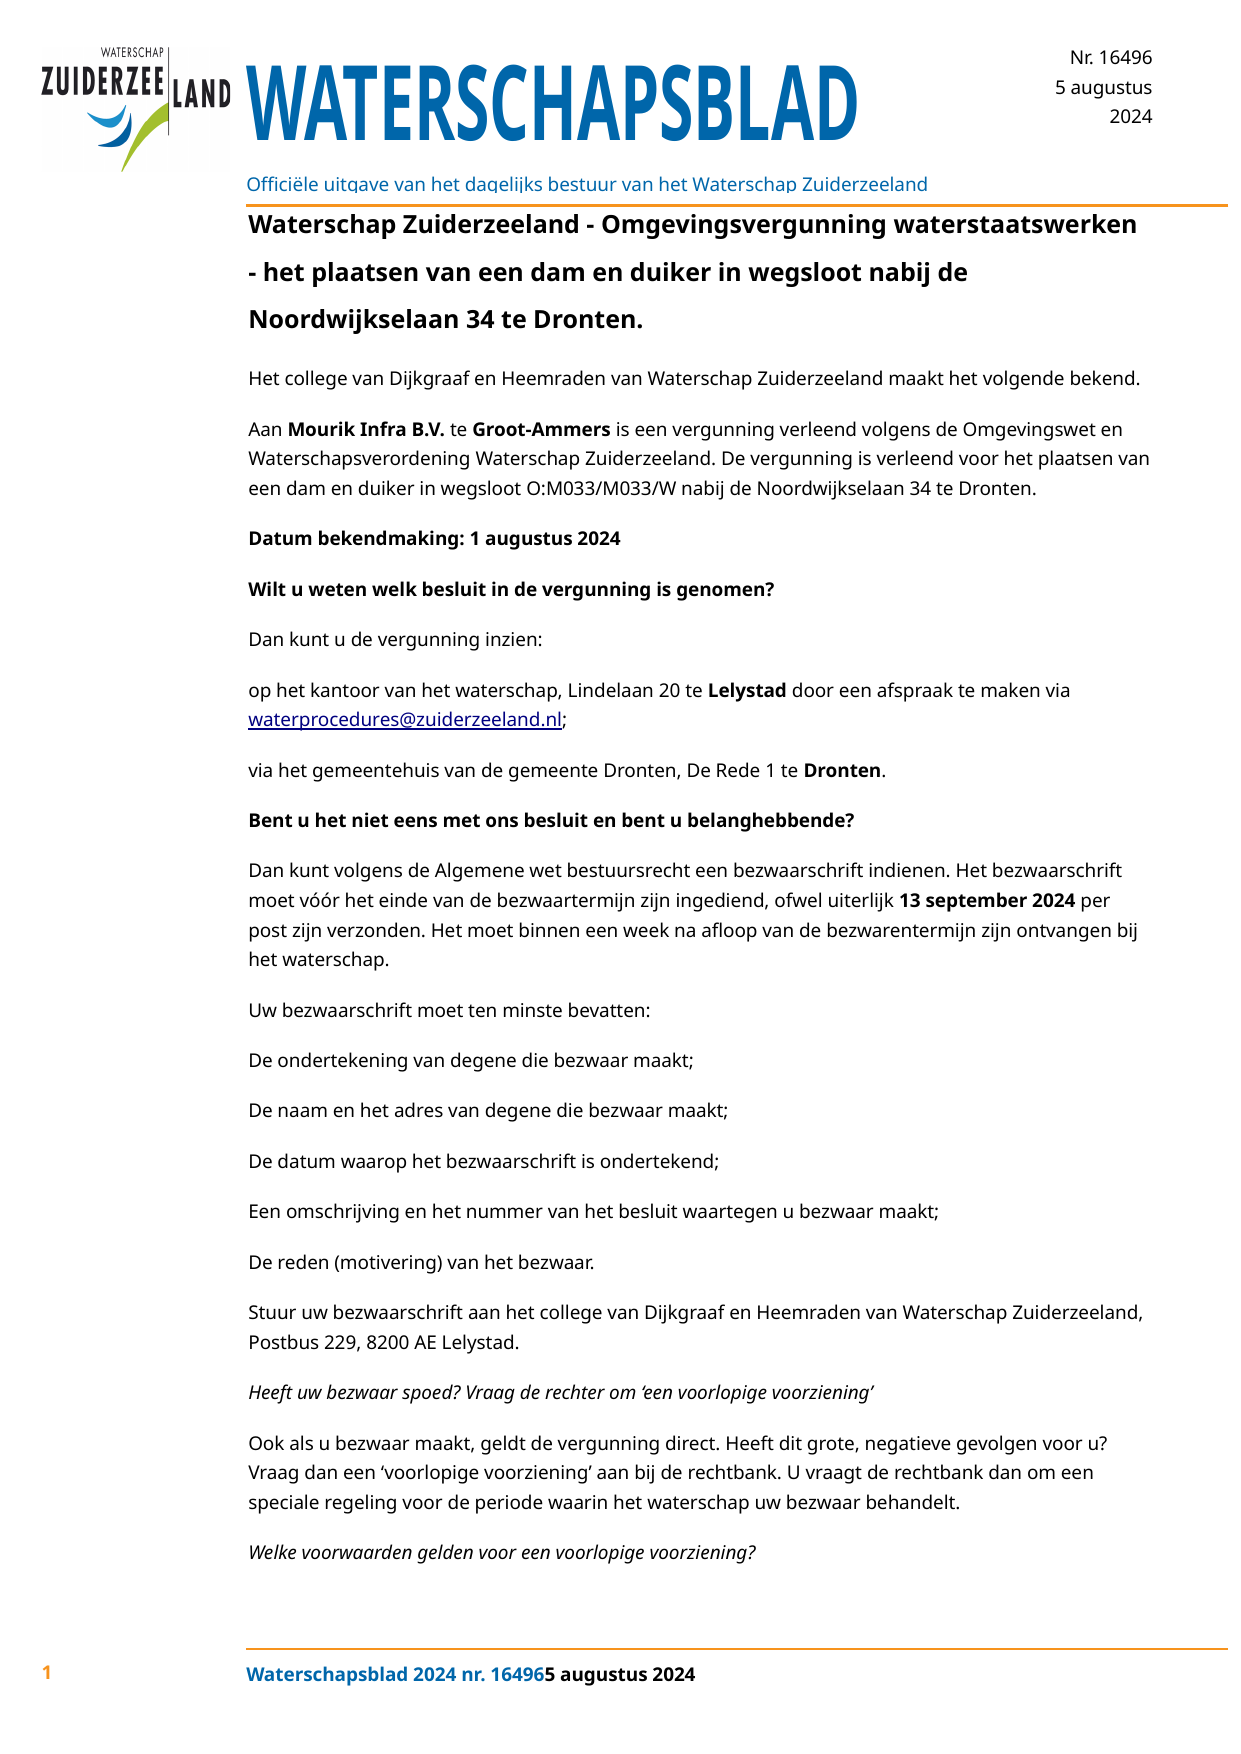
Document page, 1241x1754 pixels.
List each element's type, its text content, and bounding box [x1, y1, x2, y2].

text De datum waarop het bezwaarschrift is ondertekend; [248, 1148, 1152, 1174]
text Stuur uw bezwaarschrift aan het college van Dijkgraaf en Heemraden van Waterschap Zuiderzeeland, Postbus 229, 8200 AE Lelystad. [248, 1299, 1152, 1354]
text Waterschap Zuiderzeeland - Omgevingsvergunning waterstaatswerken - het plaatsen van een dam en duiker in wegsloot nabij de Noordwijkselaan 34 te Dronten. [248, 207, 1152, 336]
text Ook als u bezwaar maakt, geldt de vergunning direct. Heeft dit grote, negatieve gevolgen voor u? Vraag dan een ‘voorlopige voorziening’ aan bij de rechtbank. U vraagt de rechtbank dan om een speciale regeling voor de periode waarin het waterschap uw bezwaar behandelt. [248, 1430, 1152, 1514]
text Aan Mourik Infra B.V. te Groot-Ammers is een vergunning verleend volgens de Omgevingswet en Waterschapsverordening Waterschap Zuiderzeeland. De vergunning is verleend voor het plaatsen van een dam en duiker in wegsloot O:M033/M033/W nabij de Noordwijkselaan 34 te Dronten. [248, 416, 1152, 501]
text Heeft uw bezwaar spoed? Vraag de rechter om ‘een voorlopige voorziening’ [248, 1379, 1152, 1405]
text Een omschrijving en het nummer van het besluit waartegen u bezwaar maakt; [248, 1198, 1152, 1224]
text Uw bezwaarschrift moet ten minste bevatten: [248, 997, 1152, 1022]
text Het college van Dijkgraaf en Heemraden van Waterschap Zuiderzeeland maakt het volgende bekend. [248, 366, 1152, 391]
text Dan kunt u de vergunning inzien: [248, 626, 1152, 652]
picture [41, 47, 231, 172]
text Datum bekendmaking: 1 augustus 2024 [248, 526, 1152, 551]
text Wilt u weten welk besluit in de vergunning is genomen? [248, 576, 1152, 602]
text Welke voorwaarden gelden voor een voorlopige voorziening? [248, 1539, 1152, 1565]
text Bent u het niet eens met ons besluit en bent u belanghebbende? [248, 807, 1152, 833]
text via het gemeentehuis van de gemeente Dronten, De Rede 1 te Dronten. [248, 757, 1152, 782]
text De naam en het adres van degene die bezwaar maakt; [248, 1098, 1152, 1123]
text op het kantoor van het waterschap, Lindelaan 20 te Lelystad door een afspraak te maken via waterprocedures@zuiderzeeland.nl; [248, 677, 1152, 732]
text Dan kunt volgens de Algemene wet bestuursrecht een bezwaarschrift indienen. Het bezwaarschrift moet vóór het einde van de bezwaartermijn zijn ingediend, ofwel uiterlijk 13 september 2024 per post zijn verzonden. Het moet binnen een week na afloop van de bezwarentermijn zijn ontvangen bij het waterschap. [248, 858, 1152, 972]
text De reden (motivering) van het bezwaar. [248, 1249, 1152, 1274]
text De ondertekening van degene die bezwaar maakt; [248, 1047, 1152, 1073]
